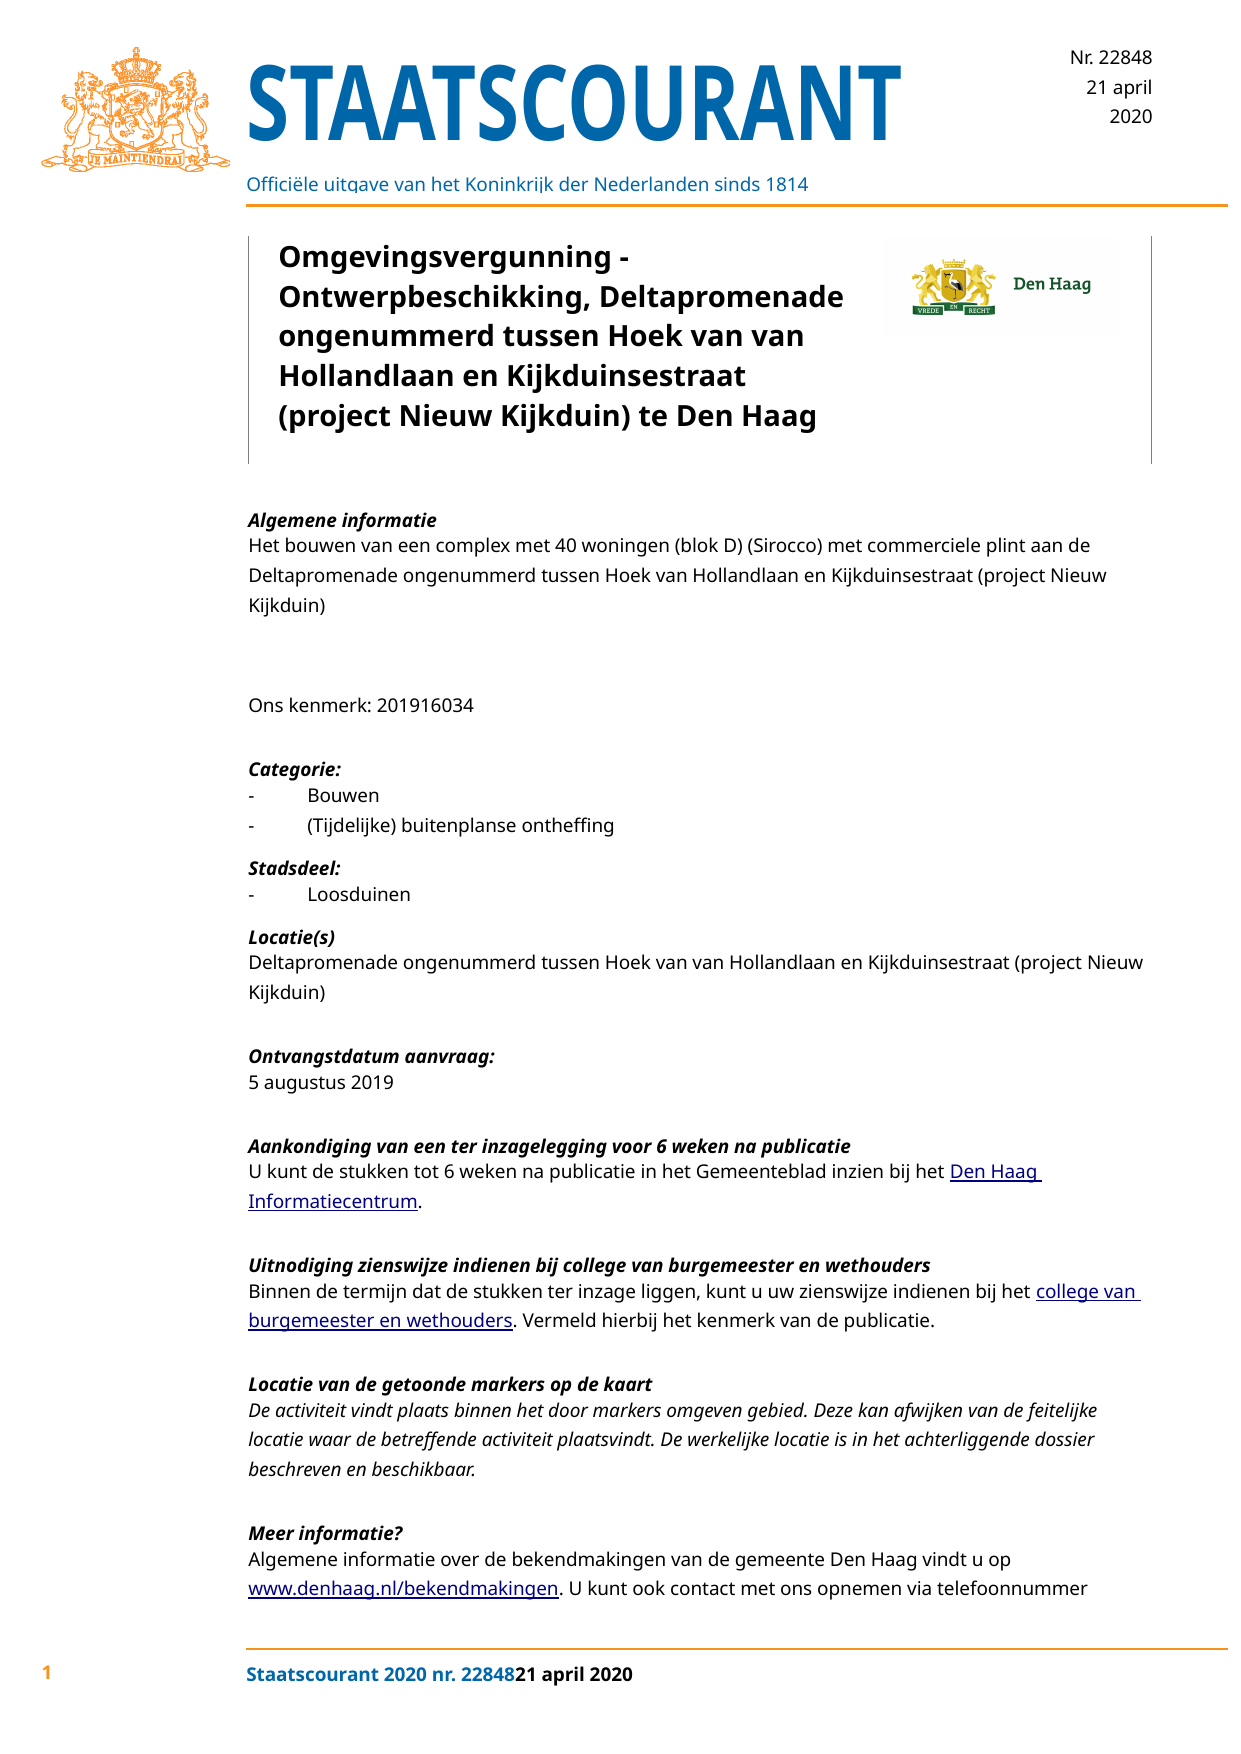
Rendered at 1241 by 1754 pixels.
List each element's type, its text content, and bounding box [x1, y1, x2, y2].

table_header Omgevingsvergunning - Ontwerpbeschikking, Deltapromenade ongenummerd tussen Hoek van van Hollandlaan en Kijkduinsestraat (project Nieuw Kijkduin) te Den Haag [249, 236, 850, 464]
text De activiteit vindt plaats binnen het door markers omgeven gebied. Deze kan afwijken van de feitelijke locatie waar de betreffende activiteit plaatsvindt. De werkelijke locatie is in het achterliggende dossier beschreven en beschikbaar. [248, 1397, 1152, 1482]
text Aankondiging van een ter inzagelegging voor 6 weken na publicatie [248, 1133, 1152, 1158]
text Het bouwen van een complex met 40 woningen (blok D) (Sirocco) met commerciele plint aan de Deltapromenade ongenummerd tussen Hoek van Hollandlaan en Kijkduinsestraat (project Nieuw Kijkduin) [248, 533, 1152, 617]
text Algemene informatie [248, 507, 1152, 533]
text Meer informatie? [248, 1520, 1152, 1546]
text U kunt de stukken tot 6 weken na publicatie in het Gemeenteblad inzien bij het Den Haag Informatiecentrum. [248, 1158, 1152, 1214]
text Binnen de termijn dat de stukken ter inzage liggen, kunt u uw zienswijze indienen bij het college van burgemeester en wethouders. Vermeld hierbij het kenmerk van de publicatie. [248, 1278, 1152, 1333]
text Ons kenmerk: 201916034 [248, 693, 1152, 718]
text Uitnodiging zienswijze indienen bij college van burgemeester en wethouders [248, 1252, 1152, 1278]
table_header [850, 236, 1151, 464]
picture [41, 47, 231, 172]
text Locatie(s) [248, 924, 1152, 949]
text Categorie: [248, 757, 1152, 782]
text Algemene informatie over de bekendmakingen van de gemeente Den Haag vindt u op www.denhaag.nl/bekendmakingen. U kunt ook contact met ons opnemen via telefoonnummer [248, 1546, 1152, 1601]
text 5 augustus 2019 [248, 1069, 1152, 1094]
text Stadsdeel: [248, 855, 1152, 881]
text Locatie van de getoonde markers op de kaart [248, 1371, 1152, 1397]
picture [882, 236, 1119, 336]
text Deltapromenade ongenummerd tussen Hoek van van Hollandlaan en Kijkduinsestraat (project Nieuw Kijkduin) [248, 949, 1152, 1005]
list (Tijdelijke) buitenplanse ontheffing [248, 812, 1152, 838]
list Bouwen [248, 782, 1152, 808]
list Loosduinen [248, 881, 1152, 906]
text Ontvangstdatum aanvraag: [248, 1043, 1152, 1069]
